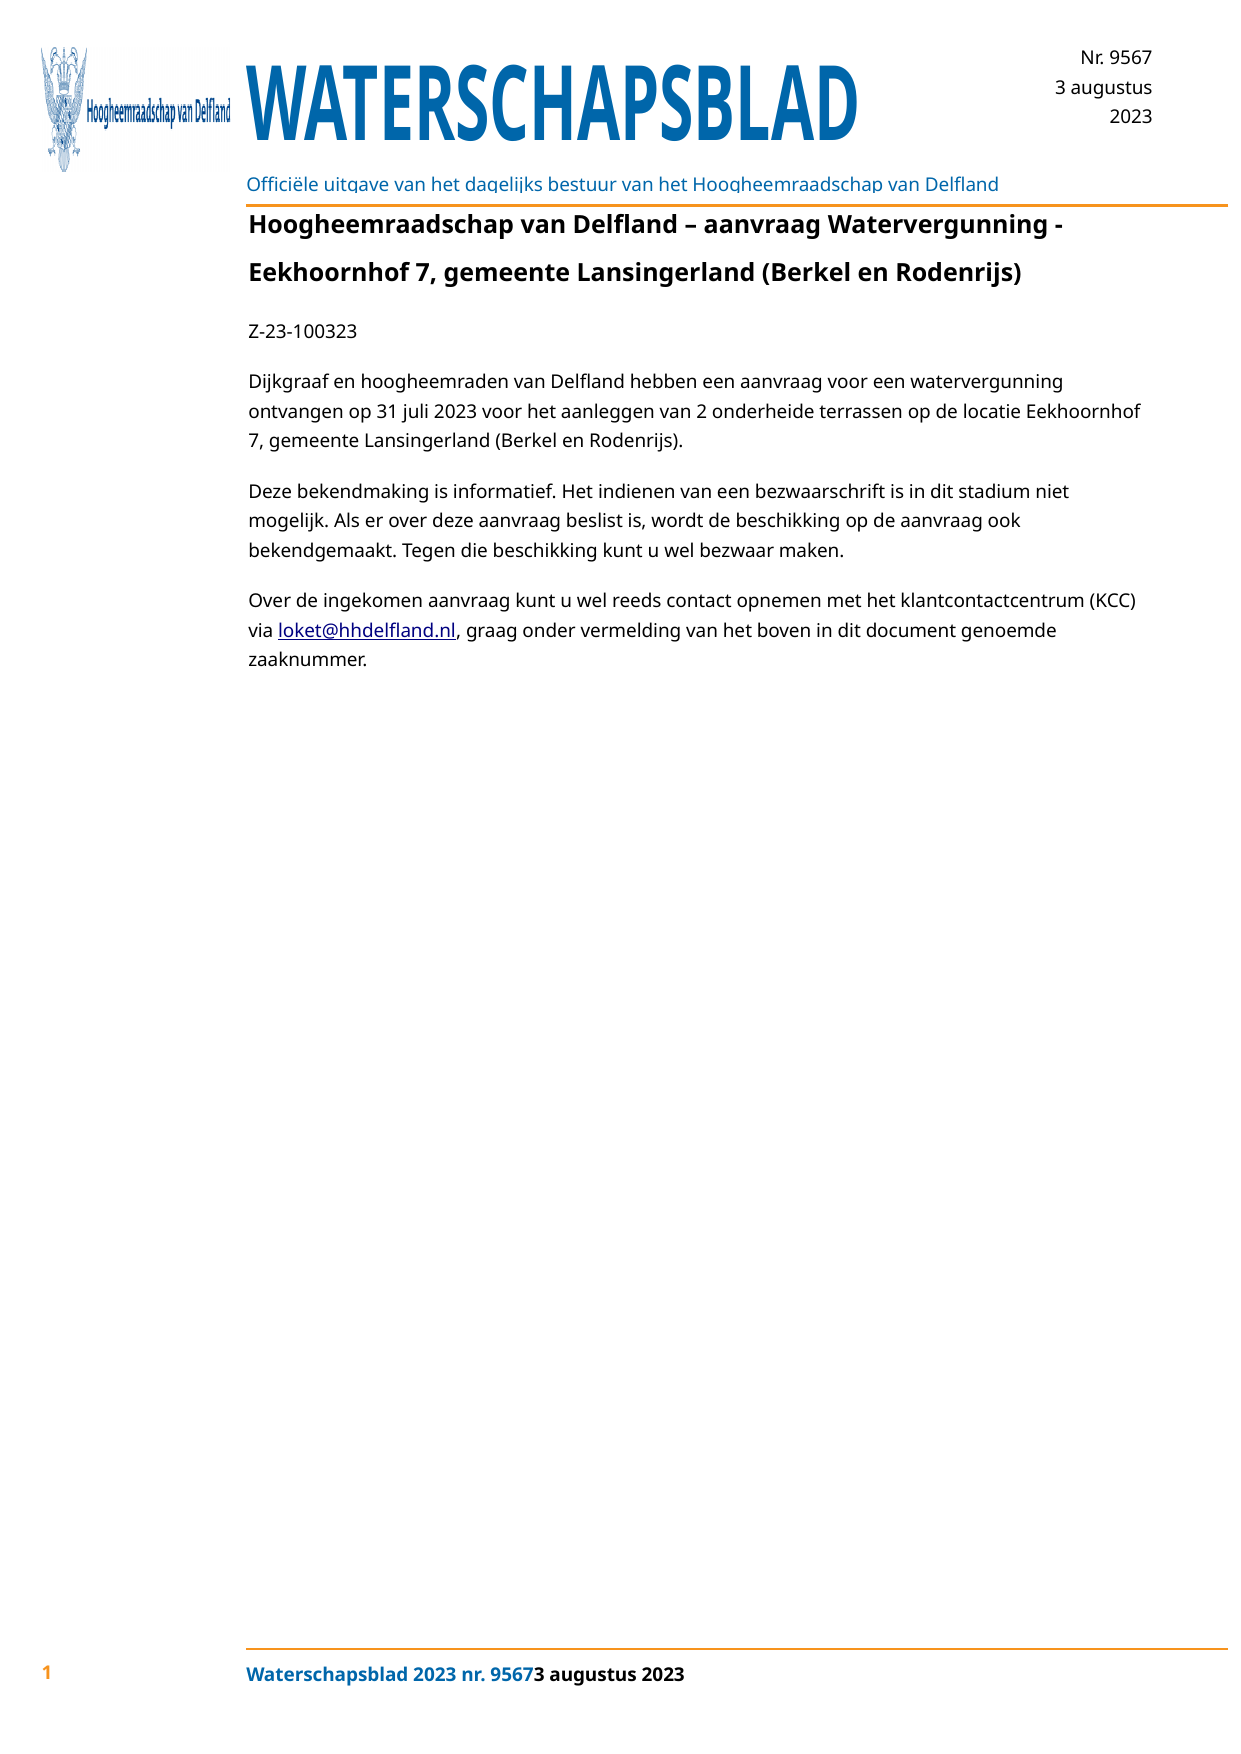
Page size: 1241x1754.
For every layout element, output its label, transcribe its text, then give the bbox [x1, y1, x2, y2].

picture [41, 47, 231, 172]
text Z-23-100323 [248, 318, 1152, 344]
text Dijkgraaf en hoogheemraden van Delfland hebben een aanvraag voor een watervergunning ontvangen op 31 juli 2023 voor het aanleggen van 2 onderheide terrassen op de locatie Eekhoornhof 7, gemeente Lansingerland (Berkel en Rodenrijs). [248, 368, 1152, 453]
text Hoogheemraadschap van Delfland – aanvraag Watervergunning - Eekhoornhof 7, gemeente Lansingerland (Berkel en Rodenrijs) [248, 207, 1152, 288]
text Over de ingekomen aanvraag kunt u wel reeds contact opnemen met het klantcontactcentrum (KCC) via loket@hhdelfland.nl, graag onder vermelding van het boven in dit document genoemde zaaknummer. [248, 587, 1152, 672]
text Deze bekendmaking is informatief. Het indienen van een bezwaarschrift is in dit stadium niet mogelijk. Als er over deze aanvraag beslist is, wordt de beschikking op de aanvraag ook bekendgemaakt. Tegen die beschikking kunt u wel bezwaar maken. [248, 478, 1152, 563]
